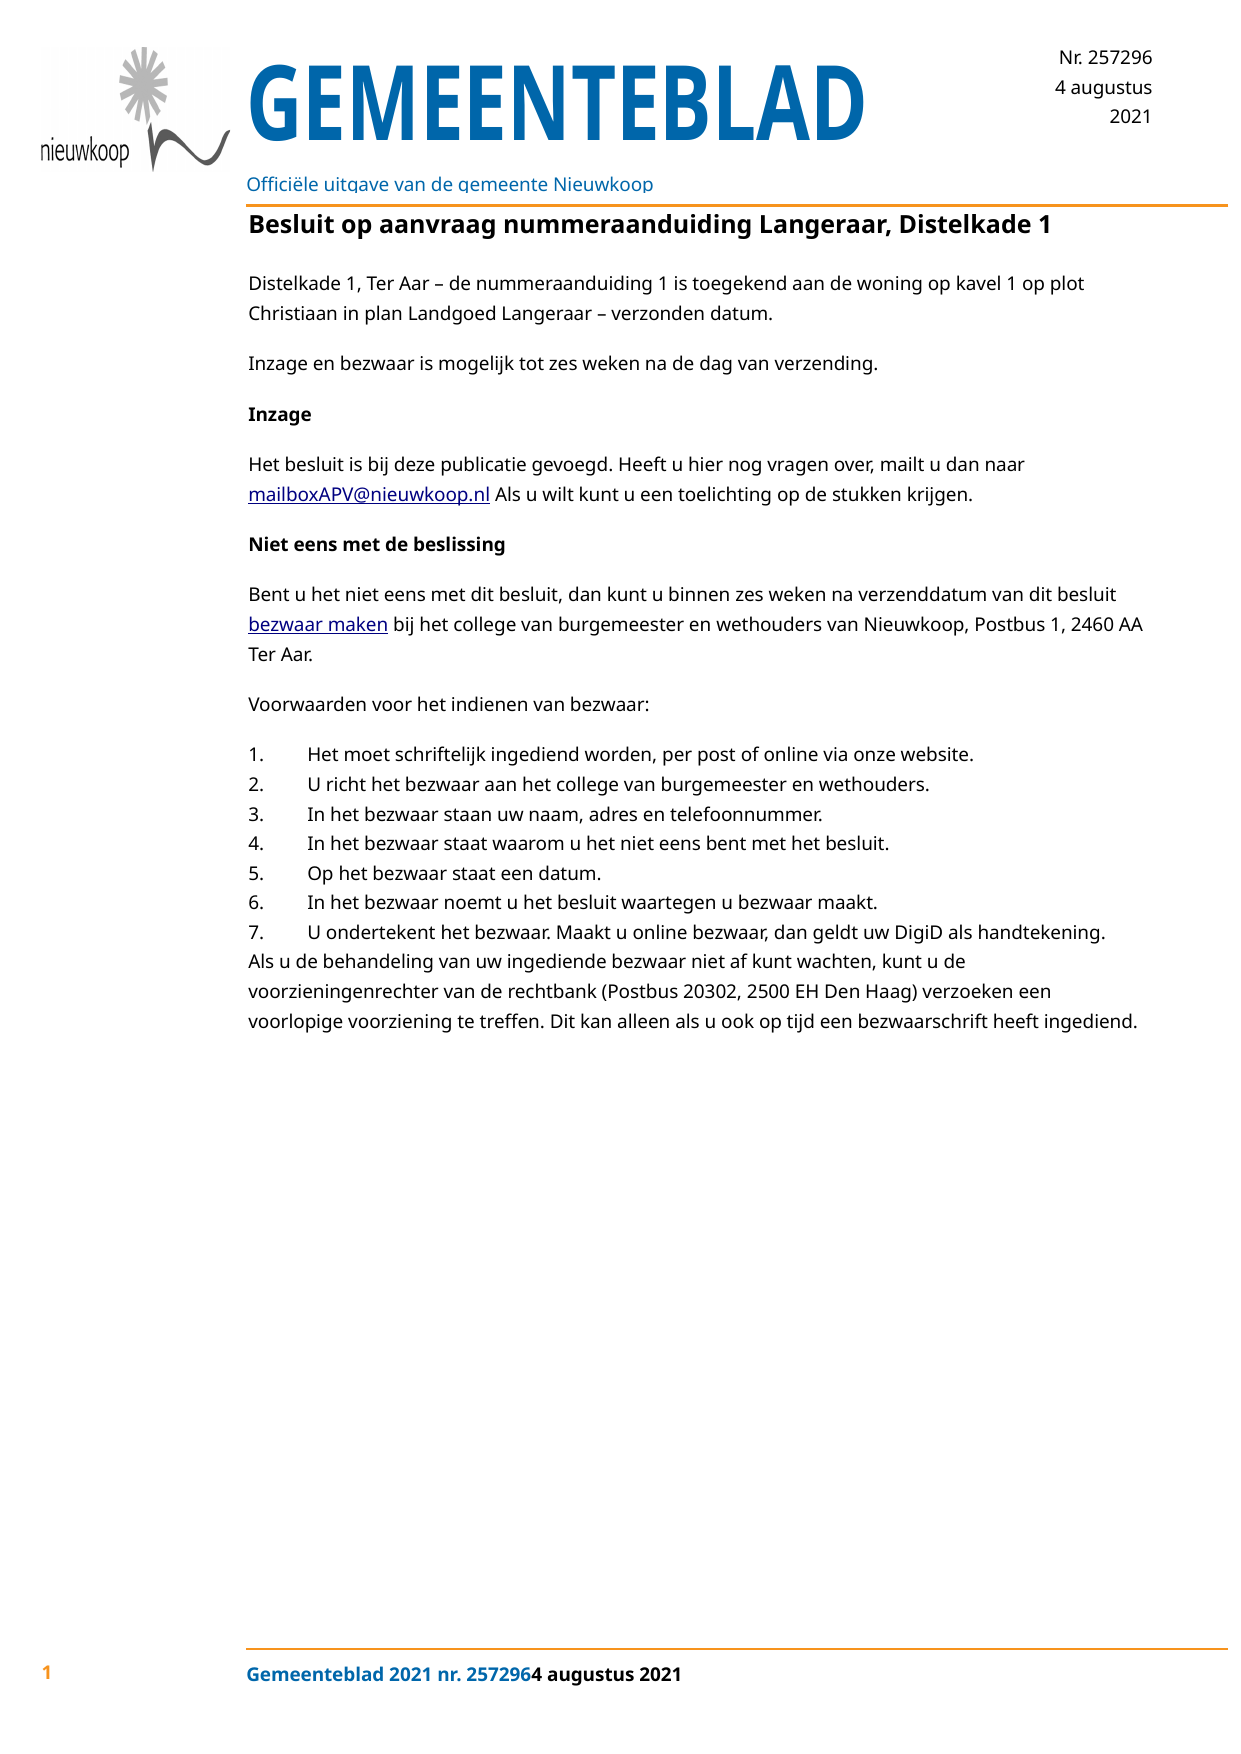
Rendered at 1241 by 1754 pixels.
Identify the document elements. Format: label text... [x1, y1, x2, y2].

text Distelkade 1, Ter Aar – de nummeraanduiding 1 is toegekend aan de woning op kavel 1 op plot Christiaan in plan Landgoed Langeraar – verzonden datum. [248, 270, 1152, 326]
picture [41, 47, 231, 172]
text Het besluit is bij deze publicatie gevoegd. Heeft u hier nog vragen over, mailt u dan naar mailboxAPV@nieuwkoop.nl Als u wilt kunt u een toelichting op de stukken krijgen. [248, 451, 1152, 506]
text Bent u het niet eens met dit besluit, dan kunt u binnen zes weken na verzenddatum van dit besluit bezwaar maken bij het college van burgemeester en wethouders van Nieuwkoop, Postbus 1, 2460 AA Ter Aar. [248, 582, 1152, 666]
list U ondertekent het bezwaar. Maakt u online bezwaar, dan geldt uw DigiD als handtekening. [248, 919, 1152, 945]
text Inzage en bezwaar is mogelijk tot zes weken na de dag van verzending. [248, 350, 1152, 376]
list In het bezwaar staan uw naam, adres en telefoonnummer. [248, 801, 1152, 826]
text Inzage [248, 401, 1152, 426]
list In het bezwaar noemt u het besluit waartegen u bezwaar maakt. [248, 889, 1152, 915]
list Op het bezwaar staat een datum. [248, 860, 1152, 886]
list In het bezwaar staat waarom u het niet eens bent met het besluit. [248, 830, 1152, 856]
text Niet eens met de beslissing [248, 531, 1152, 557]
list Het moet schriftelijk ingediend worden, per post of online via onze website. [248, 742, 1152, 767]
text Voorwaarden voor het indienen van bezwaar: [248, 691, 1152, 717]
text Als u de behandeling van uw ingediende bezwaar niet af kunt wachten, kunt u de voorzieningenrechter van de rechtbank (Postbus 20302, 2500 EH Den Haag) verzoeken een voorlopige voorziening te treffen. Dit kan alleen als u ook op tijd een bezwaarschrift heeft ingediend. [248, 949, 1152, 1033]
list U richt het bezwaar aan het college van burgemeester en wethouders. [248, 771, 1152, 797]
text Besluit op aanvraag nummeraanduiding Langeraar, Distelkade 1 [248, 207, 1152, 241]
